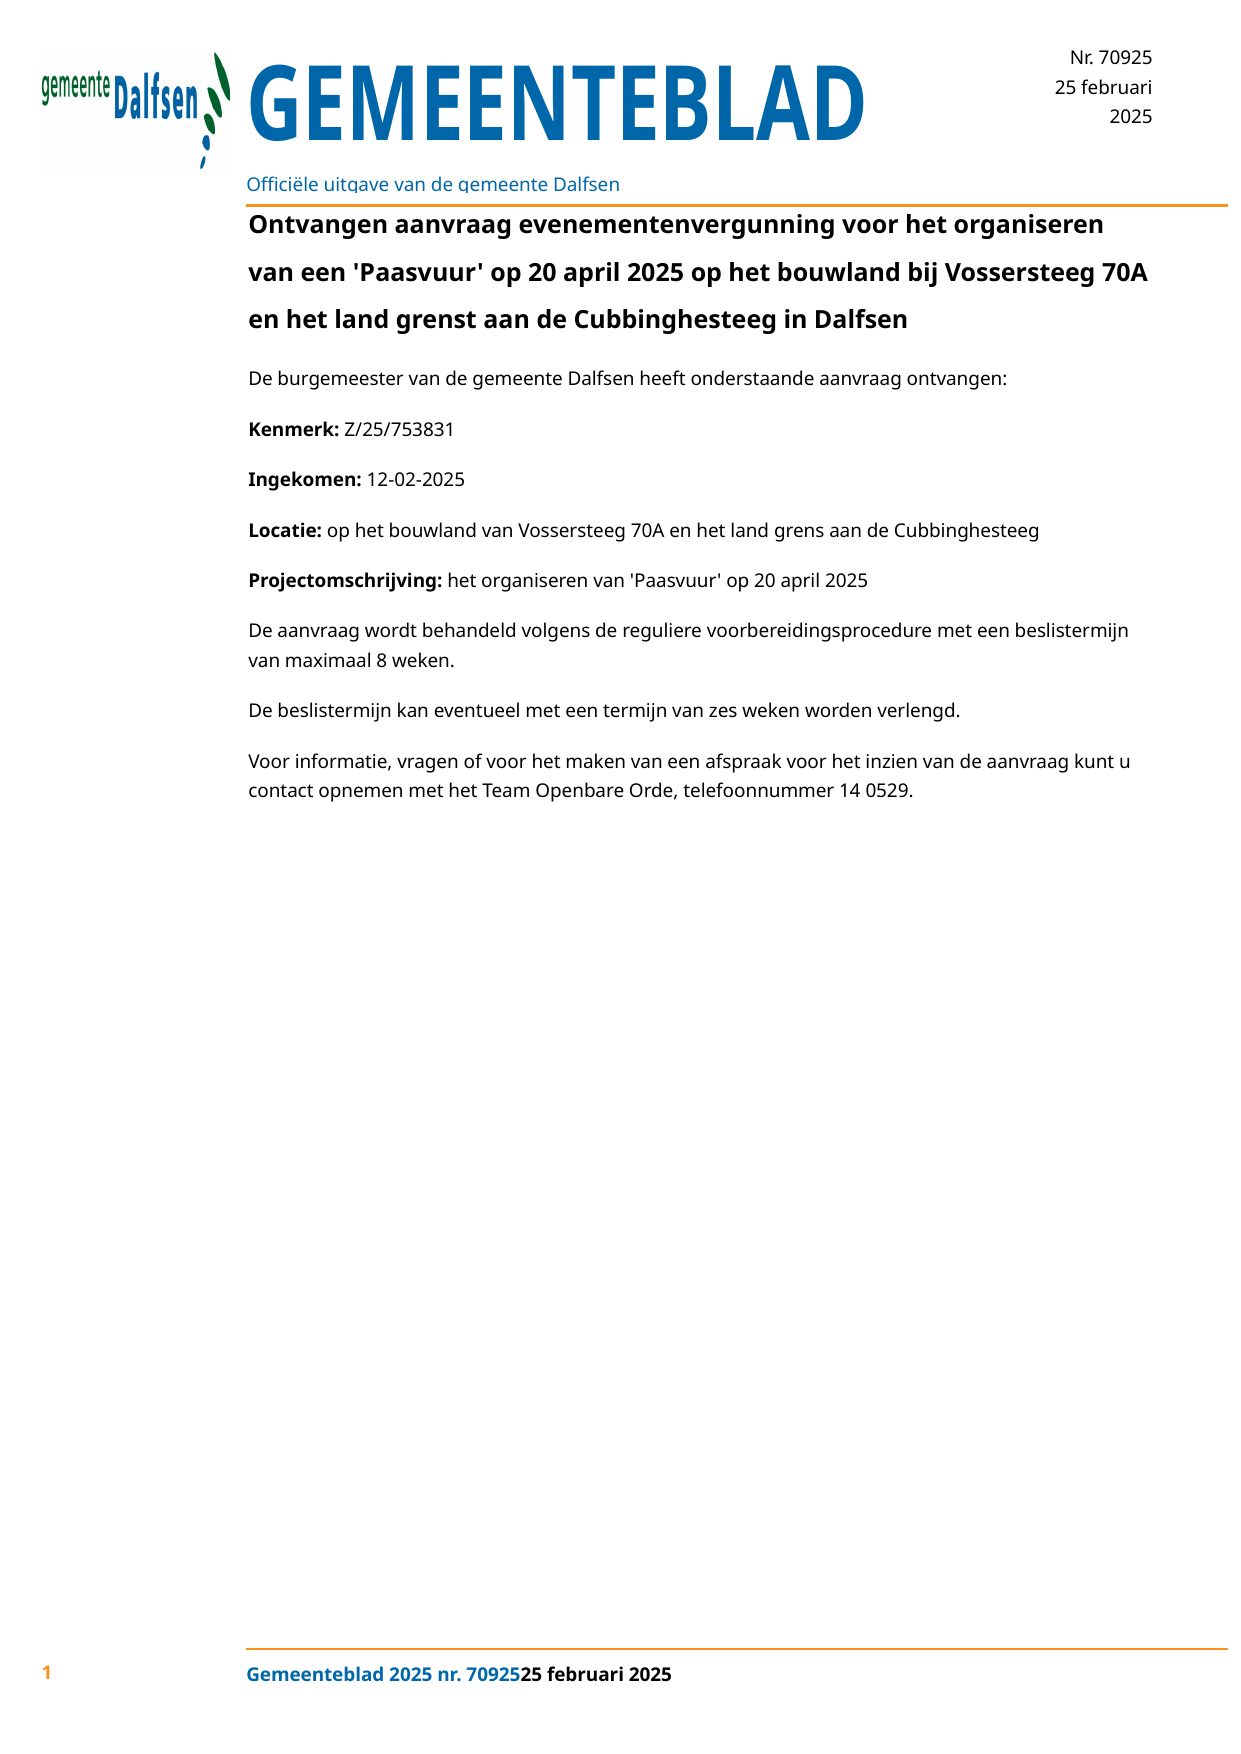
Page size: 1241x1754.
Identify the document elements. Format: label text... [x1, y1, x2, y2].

text De beslistermijn kan eventueel met een termijn van zes weken worden verlengd. [248, 698, 1152, 723]
text Locatie: op het bouwland van Vossersteeg 70A en het land grens aan de Cubbinghesteeg [248, 517, 1152, 542]
text De burgemeester van de gemeente Dalfsen heeft onderstaande aanvraag ontvangen: [248, 366, 1152, 391]
text Ingekomen: 12-02-2025 [248, 466, 1152, 492]
text Projectomschrijving: het organiseren van 'Paasvuur' op 20 april 2025 [248, 567, 1152, 593]
text De aanvraag wordt behandeld volgens de reguliere voorbereidingsprocedure met een beslistermijn van maximaal 8 weken. [248, 618, 1152, 673]
picture [41, 47, 231, 172]
text Kenmerk: Z/25/753831 [248, 416, 1152, 442]
text Voor informatie, vragen of voor het maken van een afspraak voor het inzien van de aanvraag kunt u contact opnemen met het Team Openbare Orde, telefoonnummer 14 0529. [248, 748, 1152, 803]
text Ontvangen aanvraag evenementenvergunning voor het organiseren van een 'Paasvuur' op 20 april 2025 op het bouwland bij Vossersteeg 70A en het land grenst aan de Cubbinghesteeg in Dalfsen [248, 207, 1152, 336]
